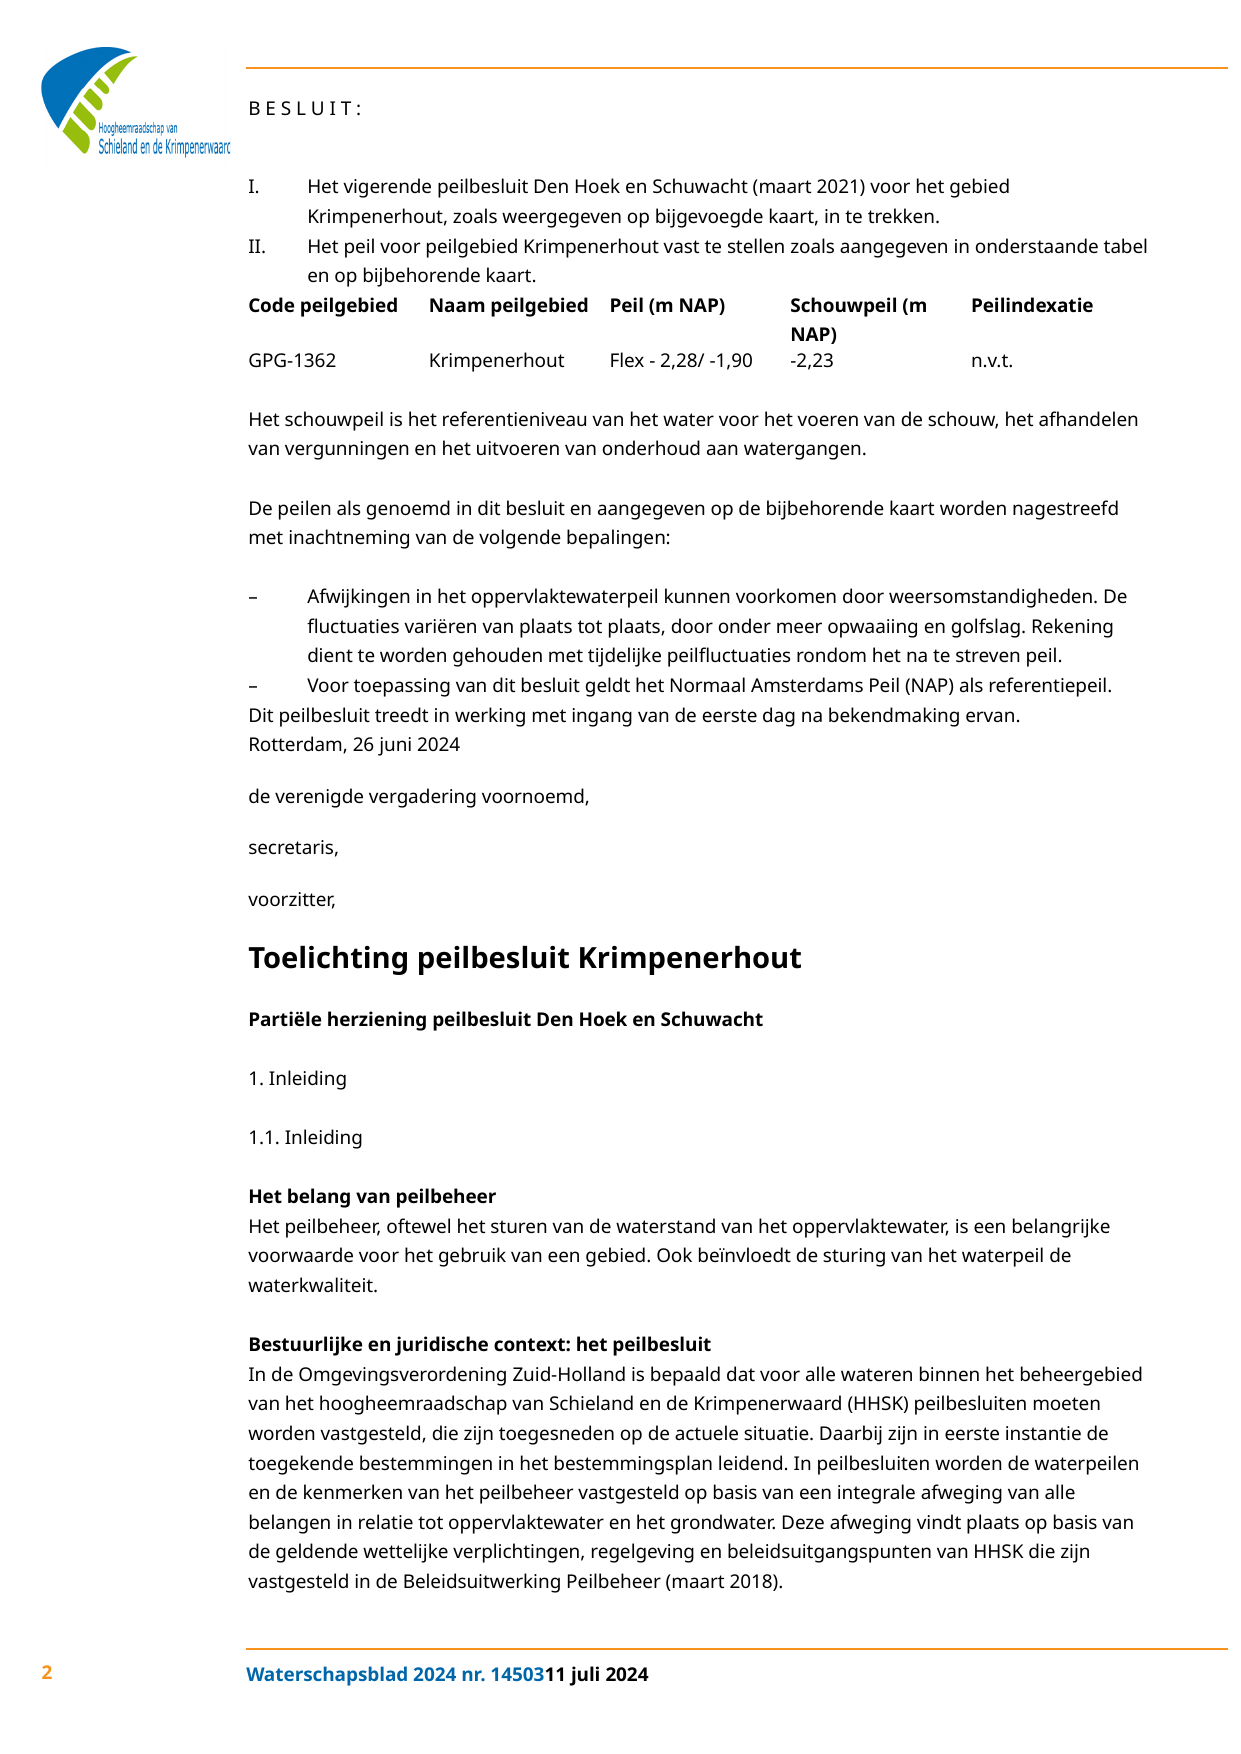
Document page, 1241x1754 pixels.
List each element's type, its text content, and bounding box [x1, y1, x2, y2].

text Partiële herziening peilbesluit Den Hoek en Schuwacht [248, 1006, 1152, 1032]
text Het peilbeheer, oftewel het sturen van de waterstand van het oppervlaktewater, is een belangrijke voorwaarde voor het gebruik van een gebied. Ook beïnvloedt de sturing van het waterpeil de waterkwaliteit. [248, 1213, 1152, 1298]
table_cell Krimpenerhout [429, 348, 609, 373]
text Rotterdam, 26 juni 2024 [248, 731, 1152, 757]
table_cell Flex - 2,28/ -1,90 [609, 348, 790, 373]
text B E S L U I T : [248, 95, 1152, 121]
table_cell GPG-1362 [248, 348, 429, 373]
table_cell -2,23 [790, 348, 971, 373]
table_cell n.v.t. [971, 348, 1152, 373]
list Voor toepassing van dit besluit geldt het Normaal Amsterdams Peil (NAP) als referentiepeil. [248, 672, 1152, 698]
picture [41, 47, 231, 172]
text Dit peilbesluit treedt in werking met ingang van de eerste dag na bekendmaking ervan. [248, 702, 1152, 727]
text voorzitter, [248, 886, 1152, 911]
table_header Code peilgebied [248, 292, 429, 347]
table_header Peilindexatie [971, 292, 1152, 347]
text 1.1. Inleiding [248, 1124, 1152, 1150]
text de verenigde vergadering voornoemd, [248, 783, 1152, 808]
text De peilen als genoemd in dit besluit en aangegeven op de bijbehorende kaart worden nagestreefd met inachtneming van de volgende bepalingen: [248, 495, 1152, 550]
table_header Peil (m NAP) [609, 292, 790, 347]
text Toelichting peilbesluit Krimpenerhout [248, 937, 1152, 977]
list Afwijkingen in het oppervlaktewaterpeil kunnen voorkomen door weersomstandigheden. De fluctuaties variëren van plaats tot plaats, door onder meer opwaaiing en golfslag. Rekening dient te worden gehouden met tijdelijke peilfluctuaties rondom het na te streven peil. [248, 583, 1152, 668]
text In de Omgevingsverordening Zuid-Holland is bepaald dat voor alle wateren binnen het beheergebied van het hoogheemraadschap van Schieland en de Krimpenerwaard (HHSK) peilbesluiten moeten worden vastgesteld, die zijn toegesneden op de actuele situatie. Daarbij zijn in eerste instantie de toegekende bestemmingen in het bestemmingsplan leidend. In peilbesluiten worden de waterpeilen en de kenmerken van het peilbeheer vastgesteld op basis van een integrale afweging van alle belangen in relatie tot oppervlaktewater en het grondwater. Deze afweging vindt plaats op basis van de geldende wettelijke verplichtingen, regelgeving en beleidsuitgangspunten van HHSK die zijn vastgesteld in de Beleidsuitwerking Peilbeheer (maart 2018). [248, 1361, 1152, 1594]
text Het belang van peilbeheer [248, 1183, 1152, 1209]
table_header Schouwpeil (m NAP) [790, 292, 971, 347]
list Het peil voor peilgebied Krimpenerhout vast te stellen zoals aangegeven in onderstaande tabel en op bijbehorende kaart. [248, 233, 1152, 288]
text Het schouwpeil is het referentieniveau van het water voor het voeren van de schouw, het afhandelen van vergunningen en het uitvoeren van onderhoud aan watergangen. [248, 406, 1152, 461]
text Bestuurlijke en juridische context: het peilbesluit [248, 1331, 1152, 1357]
text secretaris, [248, 834, 1152, 860]
list Het vigerende peilbesluit Den Hoek en Schuwacht (maart 2021) voor het gebied Krimpenerhout, zoals weergegeven op bijgevoegde kaart, in te trekken. [248, 174, 1152, 229]
text 1. Inleiding [248, 1065, 1152, 1091]
table_header Naam peilgebied [429, 292, 609, 347]
